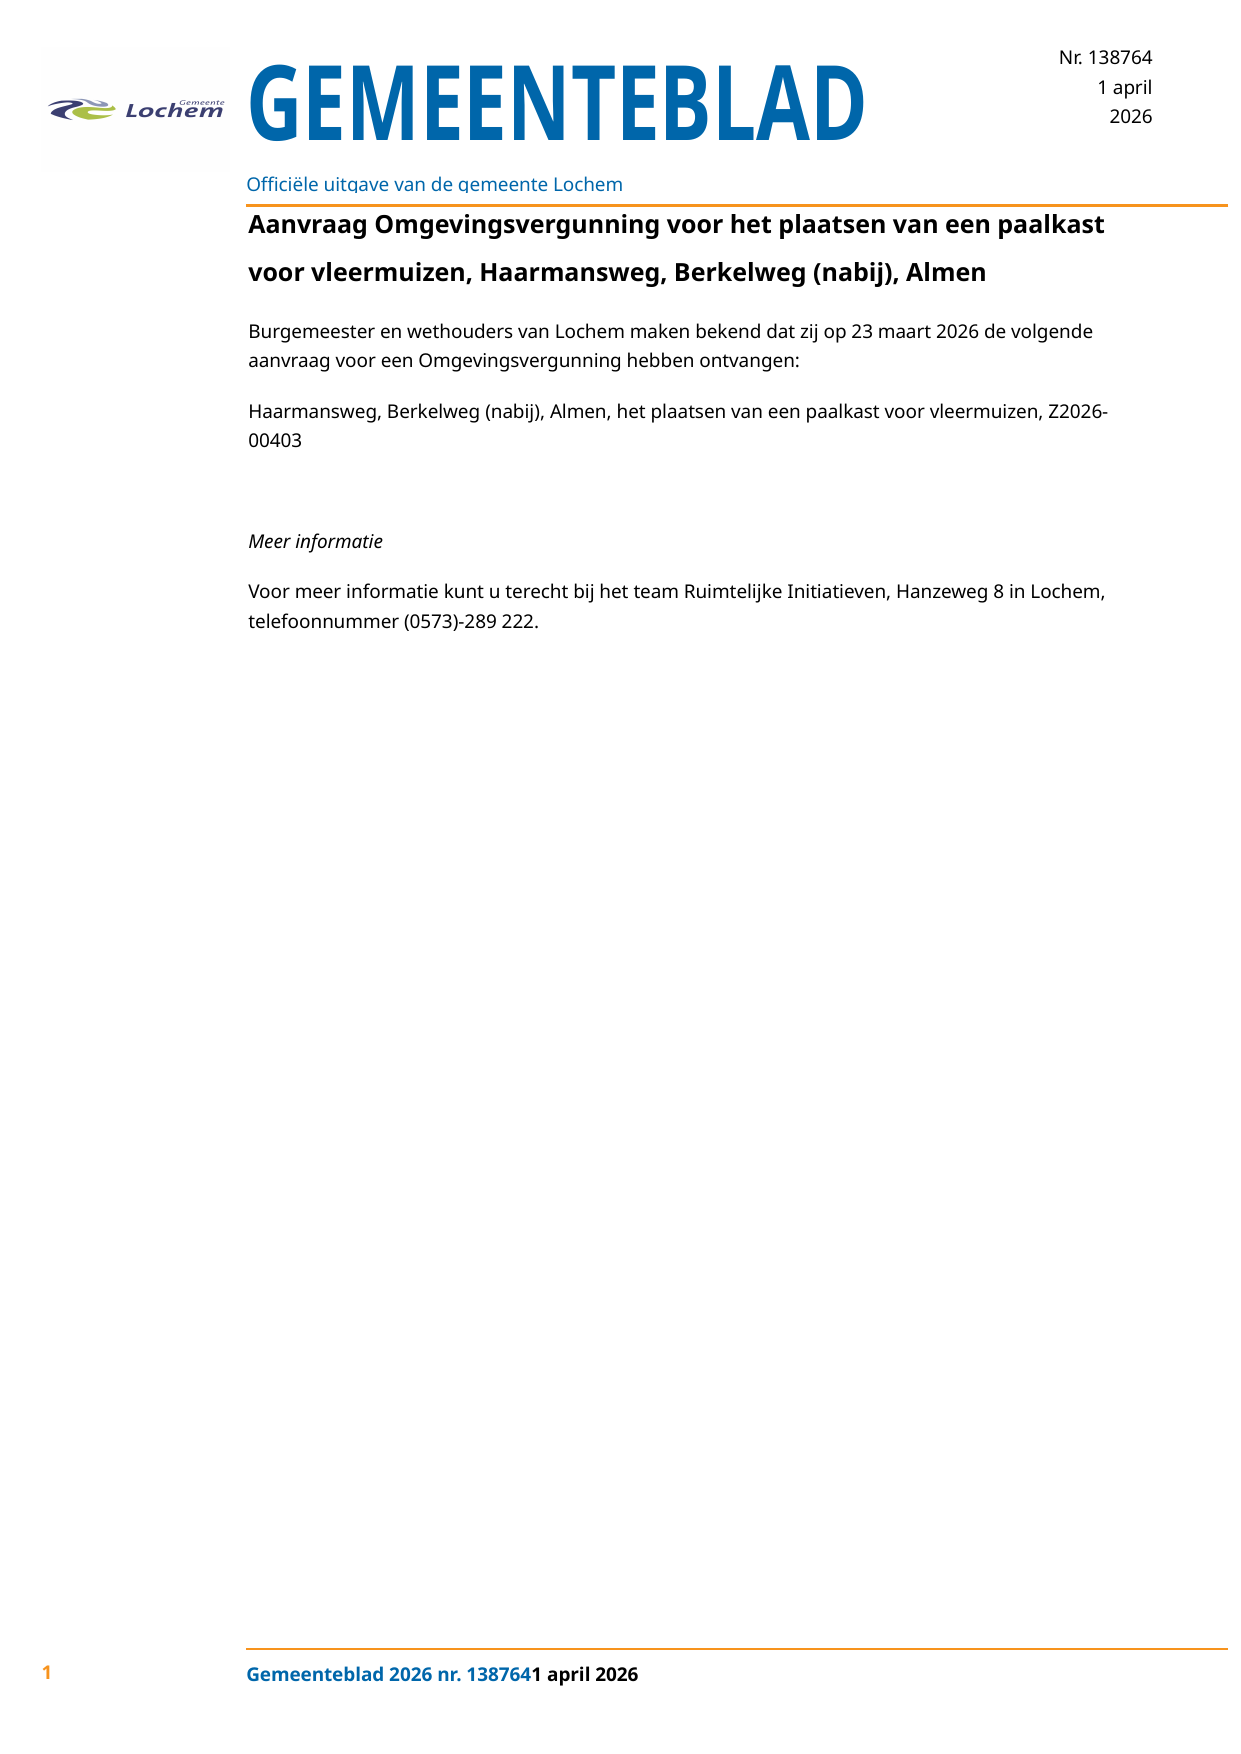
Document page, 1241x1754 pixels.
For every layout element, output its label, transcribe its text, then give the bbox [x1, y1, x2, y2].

text Meer informatie [248, 528, 1152, 554]
text Aanvraag Omgevingsvergunning voor het plaatsen van een paalkast voor vleermuizen, Haarmansweg, Berkelweg (nabij), Almen [248, 207, 1152, 288]
text Haarmansweg, Berkelweg (nabij), Almen, het plaatsen van een paalkast voor vleermuizen, Z2026-00403 [248, 398, 1152, 453]
text Voor meer informatie kunt u terecht bij het team Ruimtelijke Initiatieven, Hanzeweg 8 in Lochem, telefoonnummer (0573)-289 222. [248, 579, 1152, 634]
text Burgemeester en wethouders van Lochem maken bekend dat zij op 23 maart 2026 de volgende aanvraag voor een Omgevingsvergunning hebben ontvangen: [248, 318, 1152, 373]
picture [41, 47, 231, 172]
